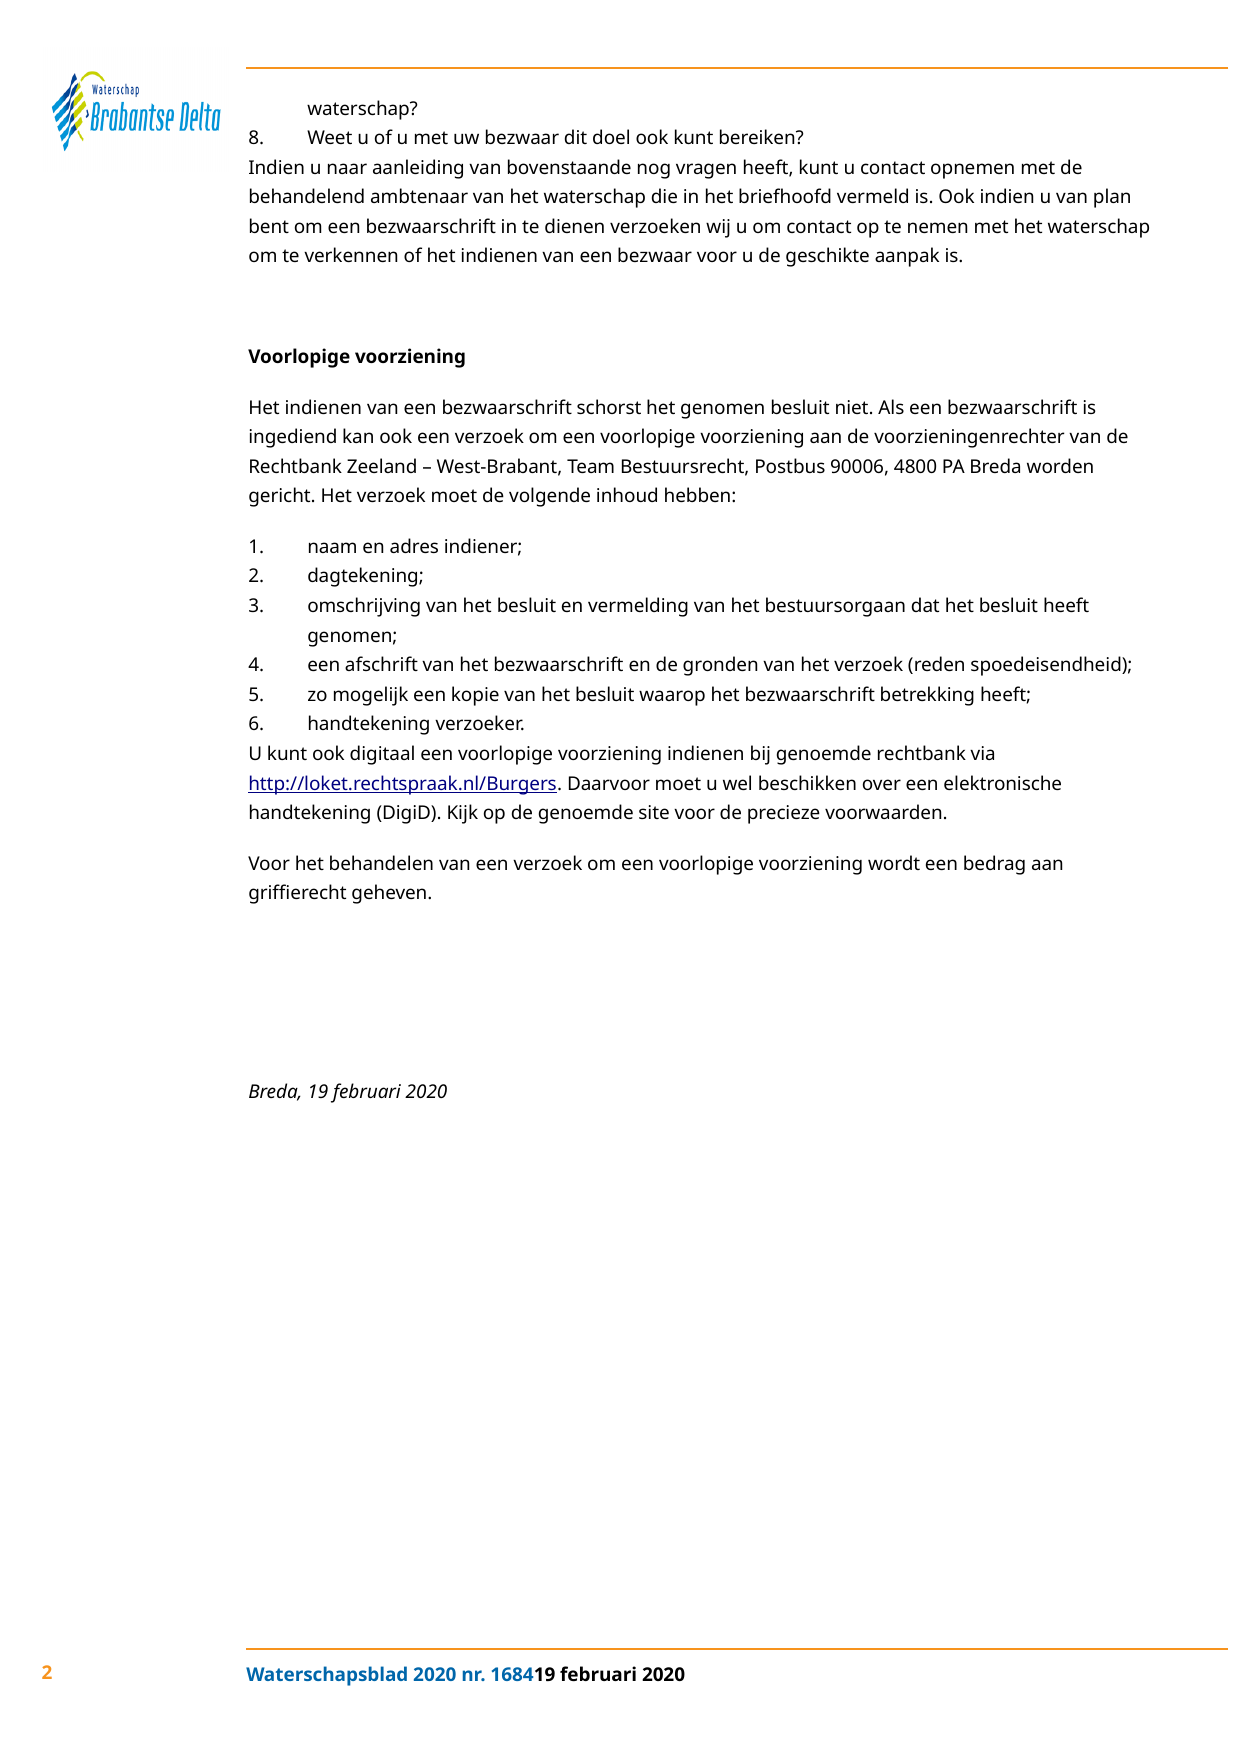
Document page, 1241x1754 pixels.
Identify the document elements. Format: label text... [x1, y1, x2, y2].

list naam en adres indiener; [248, 533, 1152, 559]
text U kunt ook digitaal een voorlopige voorziening indienen bij genoemde rechtbank via http://loket.rechtspraak.nl/Burgers. Daarvoor moet u wel beschikken over een elektronische handtekening (DigiD). Kijk op de genoemde site voor de precieze voorwaarden. [248, 740, 1152, 825]
list omschrijving van het besluit en vermelding van het bestuursorgaan dat het besluit heeft genomen; [248, 592, 1152, 648]
list dagtekening; [248, 563, 1152, 588]
list Weet u of u met uw bezwaar dit doel ook kunt bereiken? [248, 124, 1152, 150]
text Het indienen van een bezwaarschrift schorst het genomen besluit niet. Als een bezwaarschrift is ingediend kan ook een verzoek om een voorlopige voorziening aan de voorzieningenrechter van de Rechtbank Zeeland – West-Brabant, Team Bestuursrecht, Postbus 90006, 4800 PA Breda worden gericht. Het verzoek moet de volgende inhoud hebben: [248, 394, 1152, 508]
text Voorlopige voorziening [248, 343, 1152, 369]
list een afschrift van het bezwaarschrift en de gronden van het verzoek (reden spoedeisendheid); [248, 651, 1152, 677]
list waterschap? [248, 95, 1152, 121]
text Voor het behandelen van een verzoek om een voorlopige voorziening wordt een bedrag aan griffierecht geheven. [248, 850, 1152, 905]
picture [41, 47, 231, 172]
list zo mogelijk een kopie van het besluit waarop het bezwaarschrift betrekking heeft; [248, 681, 1152, 707]
text Indien u naar aanleiding van bovenstaande nog vragen heeft, kunt u contact opnemen met de behandelend ambtenaar van het waterschap die in het briefhoofd vermeld is. Ook indien u van plan bent om een bezwaarschrift in te dienen verzoeken wij u om contact op te nemen met het waterschap om te verkennen of het indienen van een bezwaar voor u de geschikte aanpak is. [248, 154, 1152, 268]
text Breda, 19 februari 2020 [248, 1078, 1152, 1104]
list handtekening verzoeker. [248, 711, 1152, 736]
